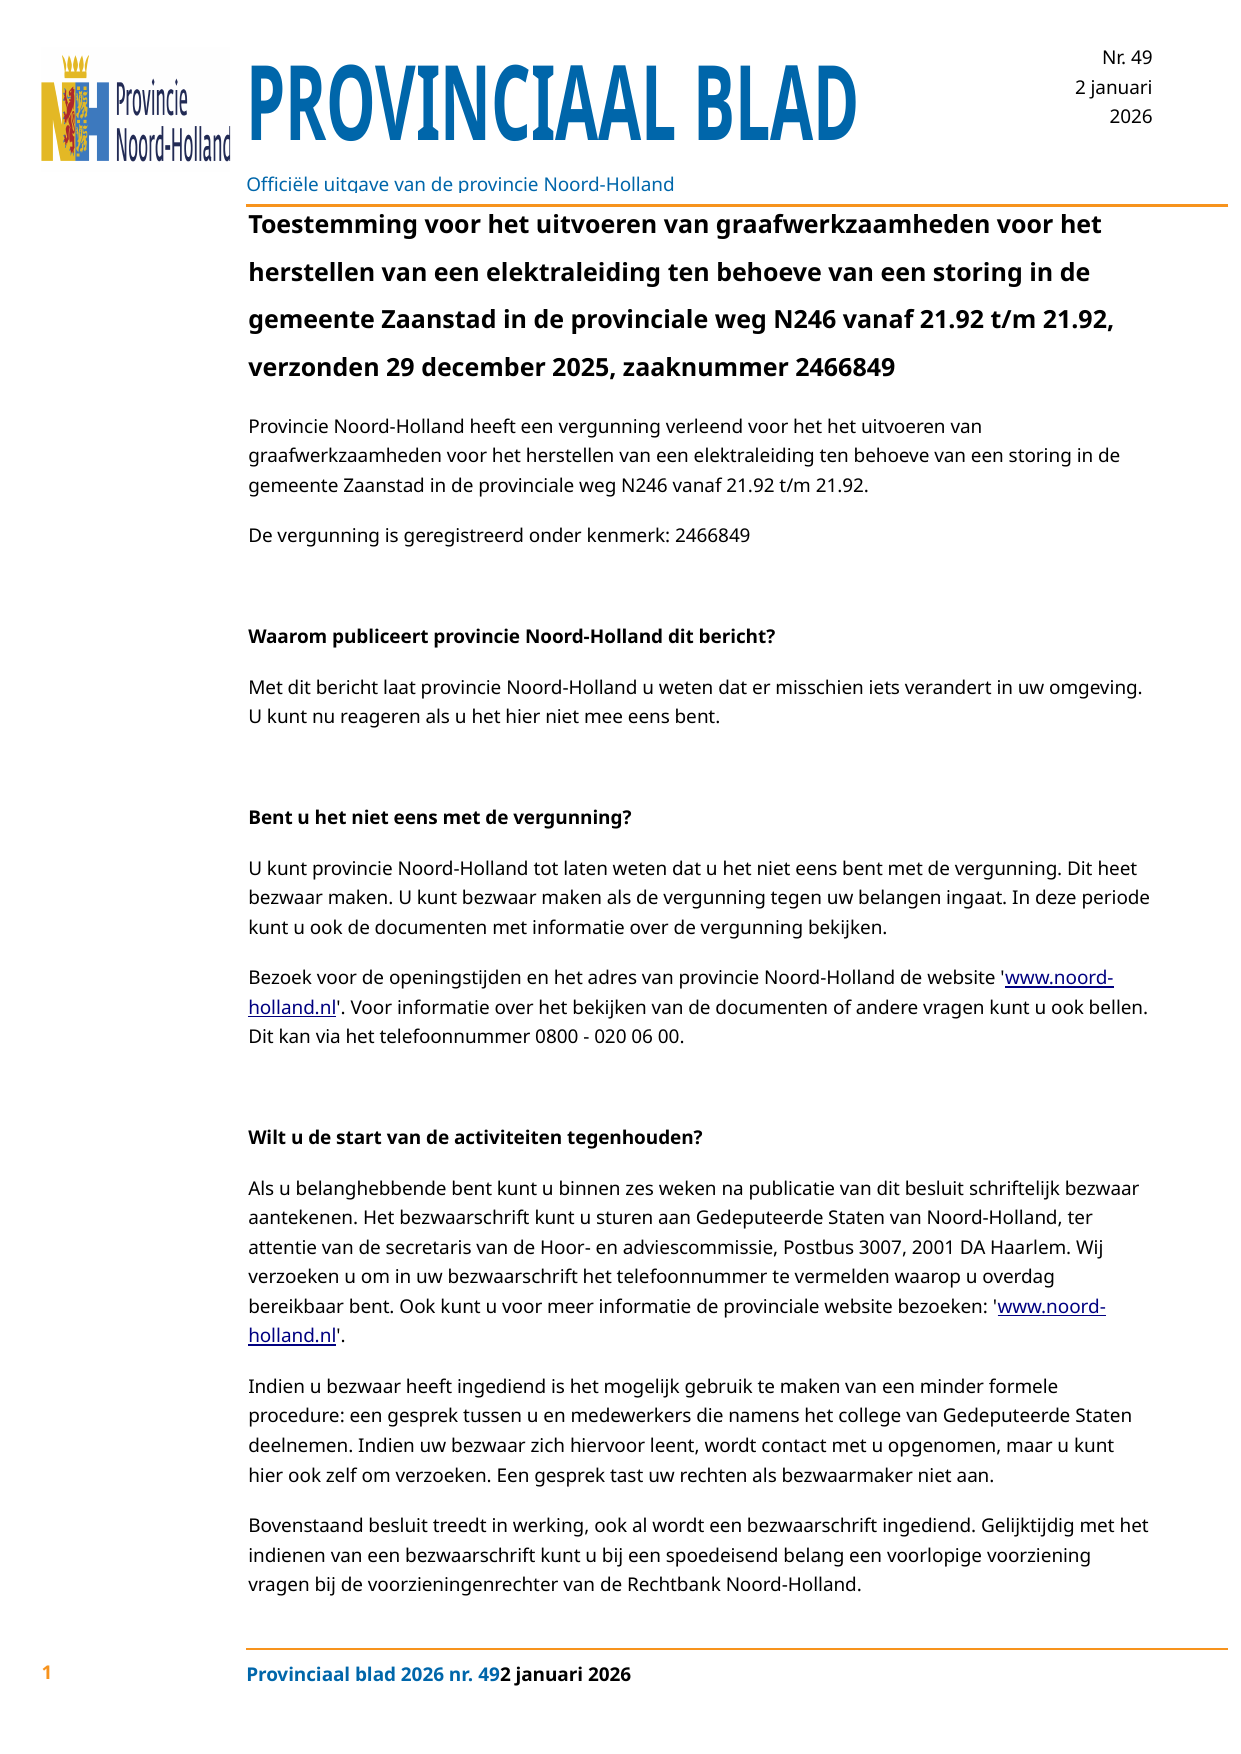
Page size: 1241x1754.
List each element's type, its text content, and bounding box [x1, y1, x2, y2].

text De vergunning is geregistreerd onder kenmerk: 2466849 [248, 523, 1152, 548]
text Bovenstaand besluit treedt in werking, ook al wordt een bezwaarschrift ingediend. Gelijktijdig met het indienen van een bezwaarschrift kunt u bij een spoedeisend belang een voorlopige voorziening vragen bij de voorzieningenrechter van de Rechtbank Noord-Holland. [248, 1512, 1152, 1597]
text Als u belanghebbende bent kunt u binnen zes weken na publicatie van dit besluit schriftelijk bezwaar aantekenen. Het bezwaarschrift kunt u sturen aan Gedeputeerde Staten van Noord-Holland, ter attentie van de secretaris van de Hoor- en adviescommissie, Postbus 3007, 2001 DA Haarlem. Wij verzoeken u om in uw bezwaarschrift het telefoonnummer te vermelden waarop u overdag bereikbaar bent. Ook kunt u voor meer informatie de provinciale website bezoeken: 'www.noord-holland.nl'. [248, 1175, 1152, 1348]
text Indien u bezwaar heeft ingediend is het mogelijk gebruik te maken van een minder formele procedure: een gesprek tussen u en medewerkers die namens het college van Gedeputeerde Staten deelnemen. Indien uw bezwaar zich hiervoor leent, wordt contact met u opgenomen, maar u kunt hier ook zelf om verzoeken. Een gesprek tast uw rechten als bezwaarmaker niet aan. [248, 1373, 1152, 1488]
text Provincie Noord-Holland heeft een vergunning verleend voor het het uitvoeren van graafwerkzaamheden voor het herstellen van een elektraleiding ten behoeve van een storing in de gemeente Zaanstad in de provinciale weg N246 vanaf 21.92 t/m 21.92. [248, 413, 1152, 498]
text Met dit bericht laat provincie Noord-Holland u weten dat er misschien iets verandert in uw omgeving. U kunt nu reageren als u het hier niet mee eens bent. [248, 674, 1152, 729]
text Bent u het niet eens met de vergunning? [248, 804, 1152, 830]
text Toestemming voor het uitvoeren van graafwerkzaamheden voor het herstellen van een elektraleiding ten behoeve van een storing in de gemeente Zaanstad in de provinciale weg N246 vanaf 21.92 t/m 21.92, verzonden 29 december 2025, zaaknummer 2466849 [248, 207, 1152, 384]
picture [41, 47, 231, 172]
text Wilt u de start van de activiteiten tegenhouden? [248, 1124, 1152, 1150]
text Bezoek voor de openingstijden en het adres van provincie Noord-Holland de website 'www.noord-holland.nl'. Voor informatie over het bekijken van de documenten of andere vragen kunt u ook bellen. Dit kan via het telefoonnummer 0800 - 020 06 00. [248, 964, 1152, 1049]
text U kunt provincie Noord-Holland tot laten weten dat u het niet eens bent met de vergunning. Dit heet bezwaar maken. U kunt bezwaar maken als de vergunning tegen uw belangen ingaat. In deze periode kunt u ook de documenten met informatie over de vergunning bekijken. [248, 855, 1152, 940]
text Waarom publiceert provincie Noord-Holland dit bericht? [248, 623, 1152, 649]
